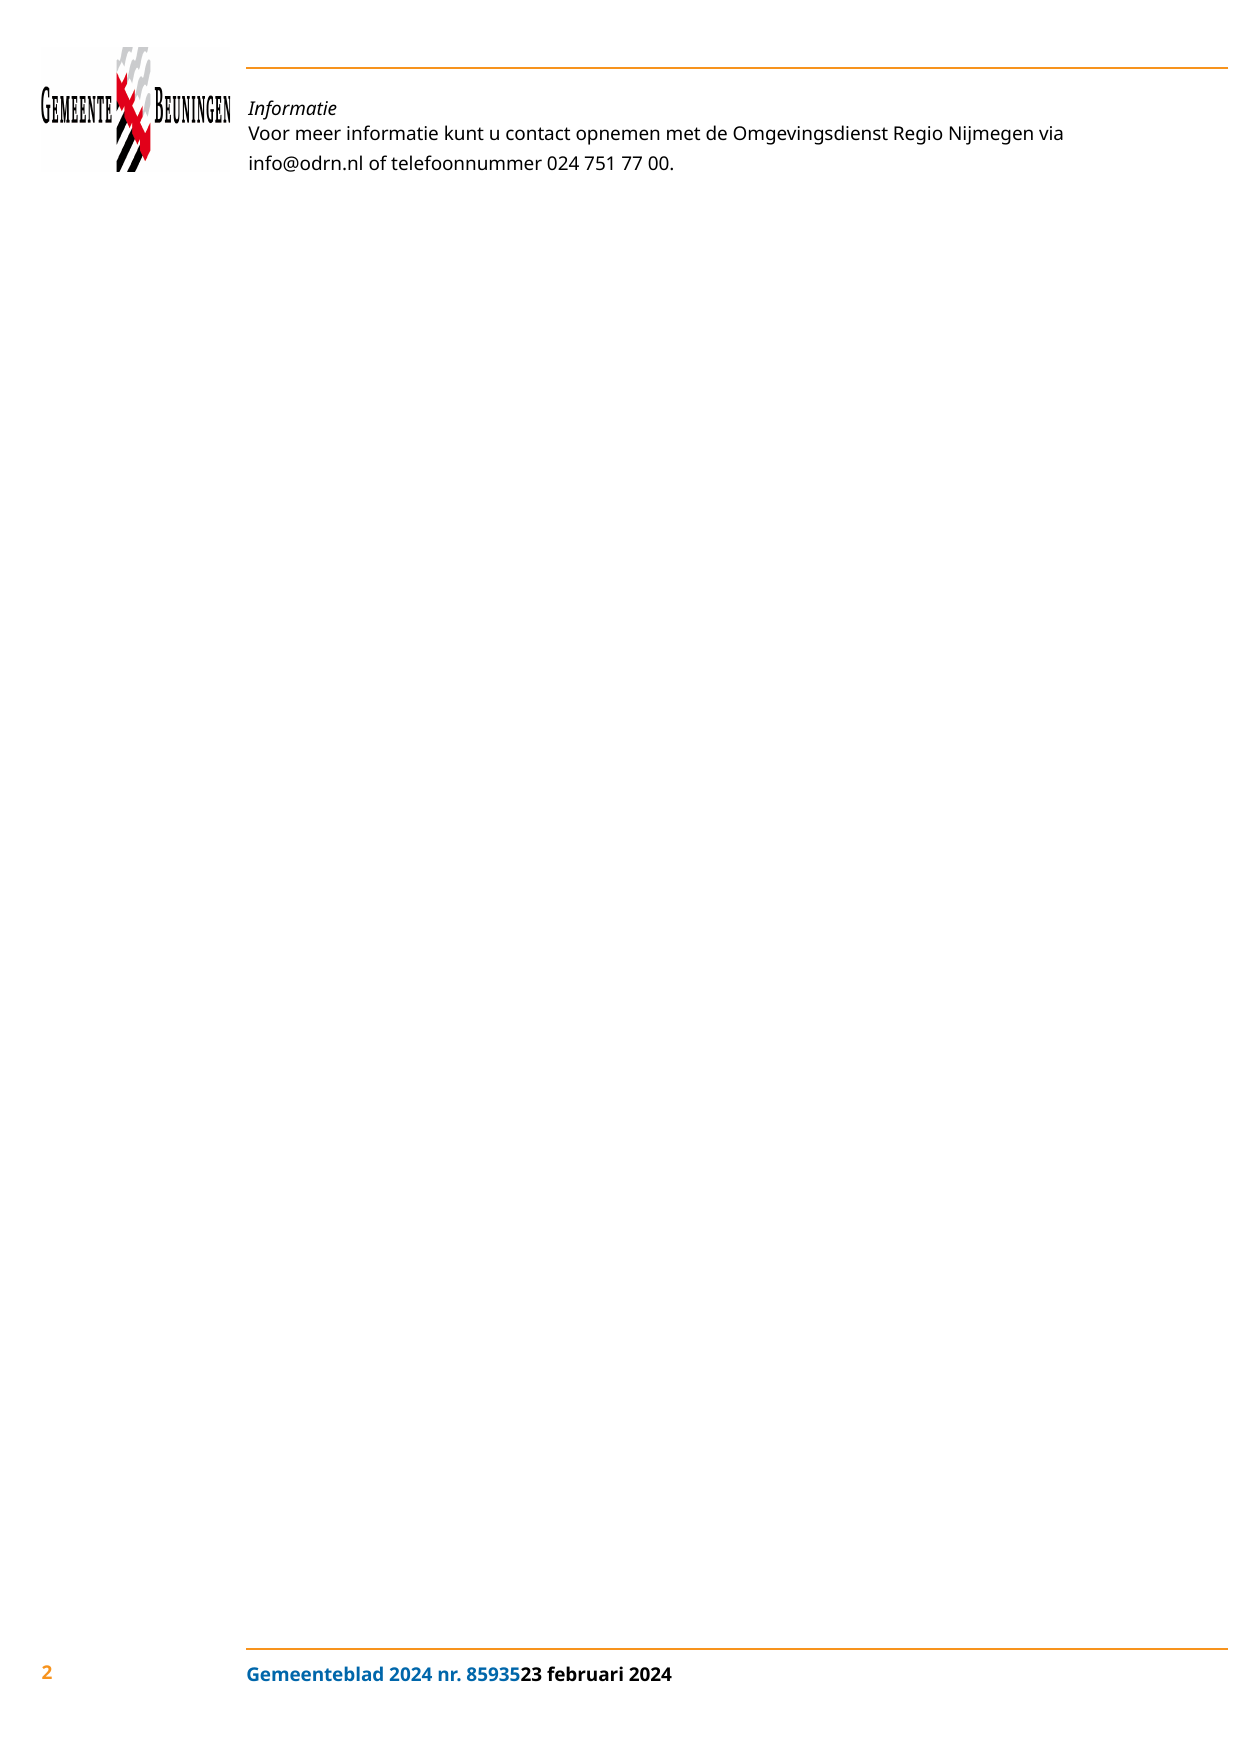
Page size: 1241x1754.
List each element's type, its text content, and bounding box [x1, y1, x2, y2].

text Informatie [248, 95, 1152, 121]
picture [41, 47, 231, 172]
text Voor meer informatie kunt u contact opnemen met de Omgevingsdienst Regio Nijmegen via info@odrn.nl of telefoonnummer 024 751 77 00. [248, 121, 1152, 176]
